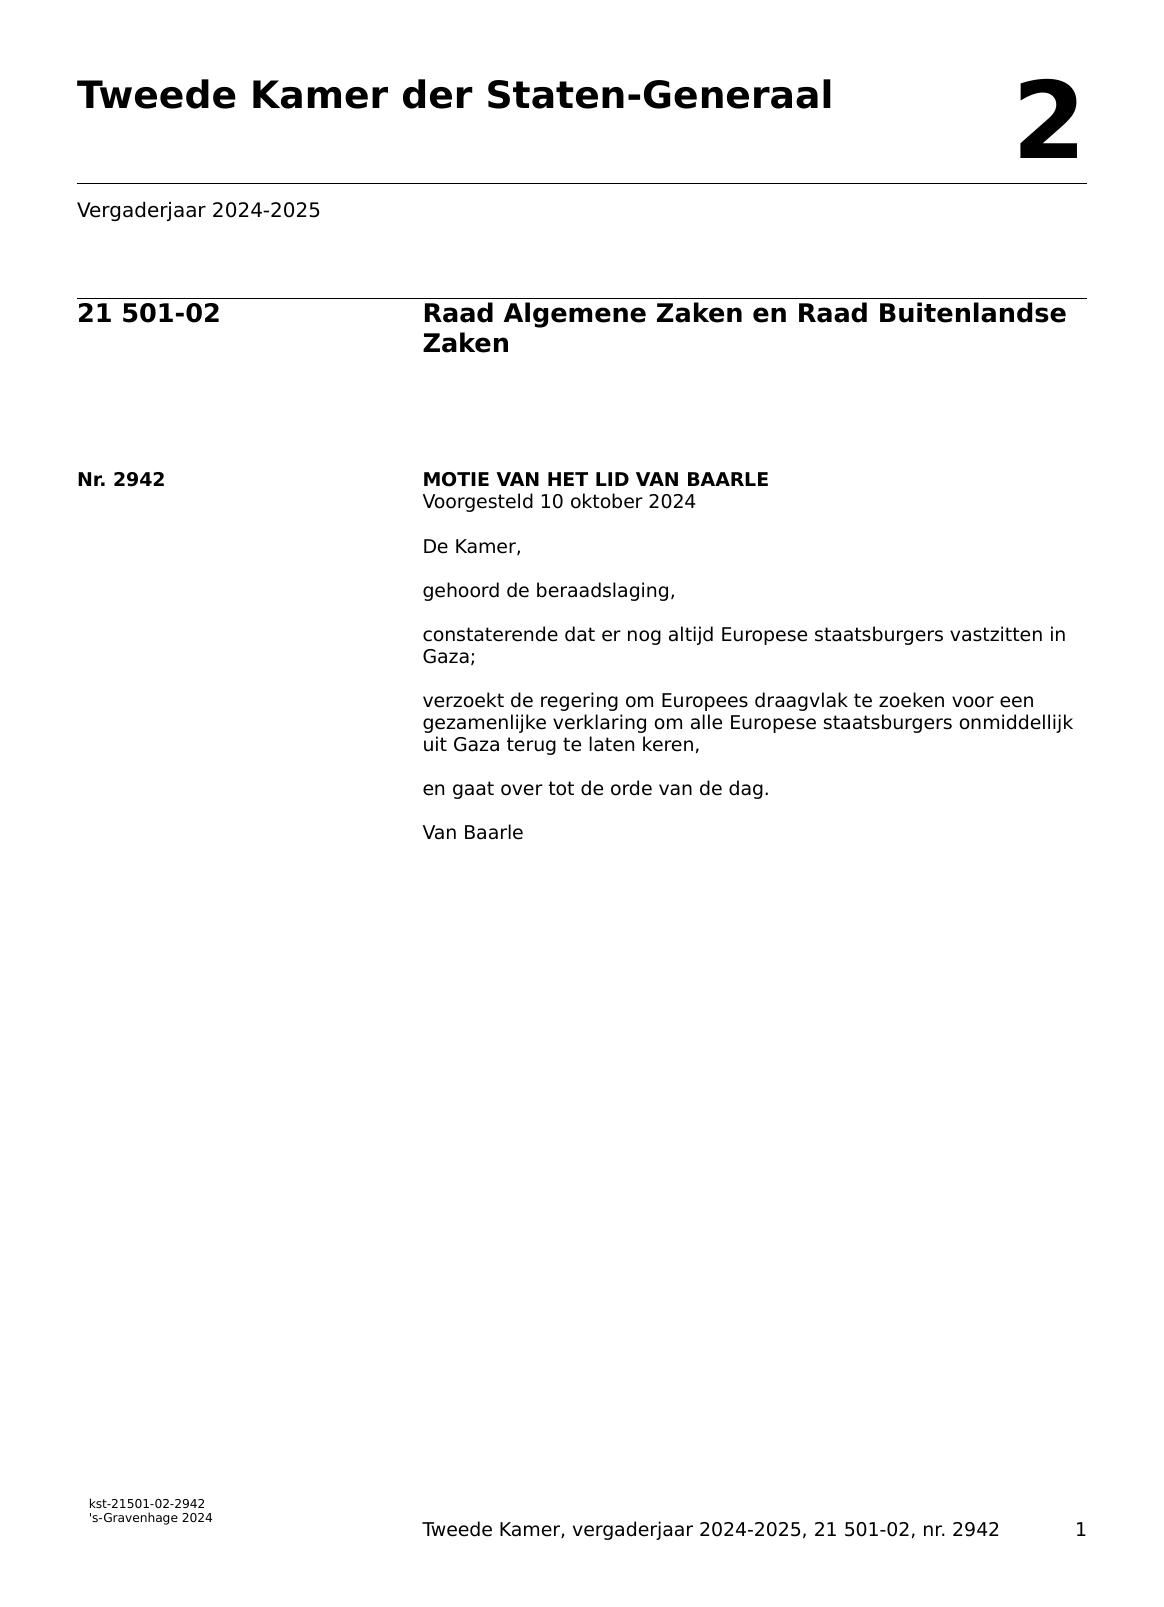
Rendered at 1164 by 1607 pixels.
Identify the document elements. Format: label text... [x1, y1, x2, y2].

text De Kamer, [422, 536, 1087, 557]
subtitle Nr. 2942 MOTIE VAN HET LID VAN BAARLE [77, 469, 1087, 491]
table_header Tweede Kamer der Staten-Generaal [77, 59, 886, 183]
text en gaat over tot de orde van de dag. [422, 778, 1087, 800]
text gehoord de beraadslaging, [422, 580, 1087, 602]
text Voorgesteld 10 oktober 2024 [422, 491, 1087, 513]
text Van Baarle [422, 822, 1087, 844]
text 's-Gravenhage 2024 [88, 1511, 323, 1525]
table_cell Vergaderjaar 2024-2025 [77, 184, 1087, 298]
text verzoekt de regering om Europees draagvlak te zoeken voor een gezamenlijke verklaring om alle Europese staatsburgers onmiddellijk uit Gaza terug te laten keren, [422, 690, 1087, 756]
text kst-21501-02-2942 [88, 1497, 323, 1511]
table_header 2 [886, 59, 1087, 183]
subtitle 21 501-02 Raad Algemene Zaken en Raad Buitenlandse Zaken [77, 299, 1087, 358]
text constaterende dat er nog altijd Europese staatsburgers vastzitten in Gaza; [422, 624, 1087, 668]
